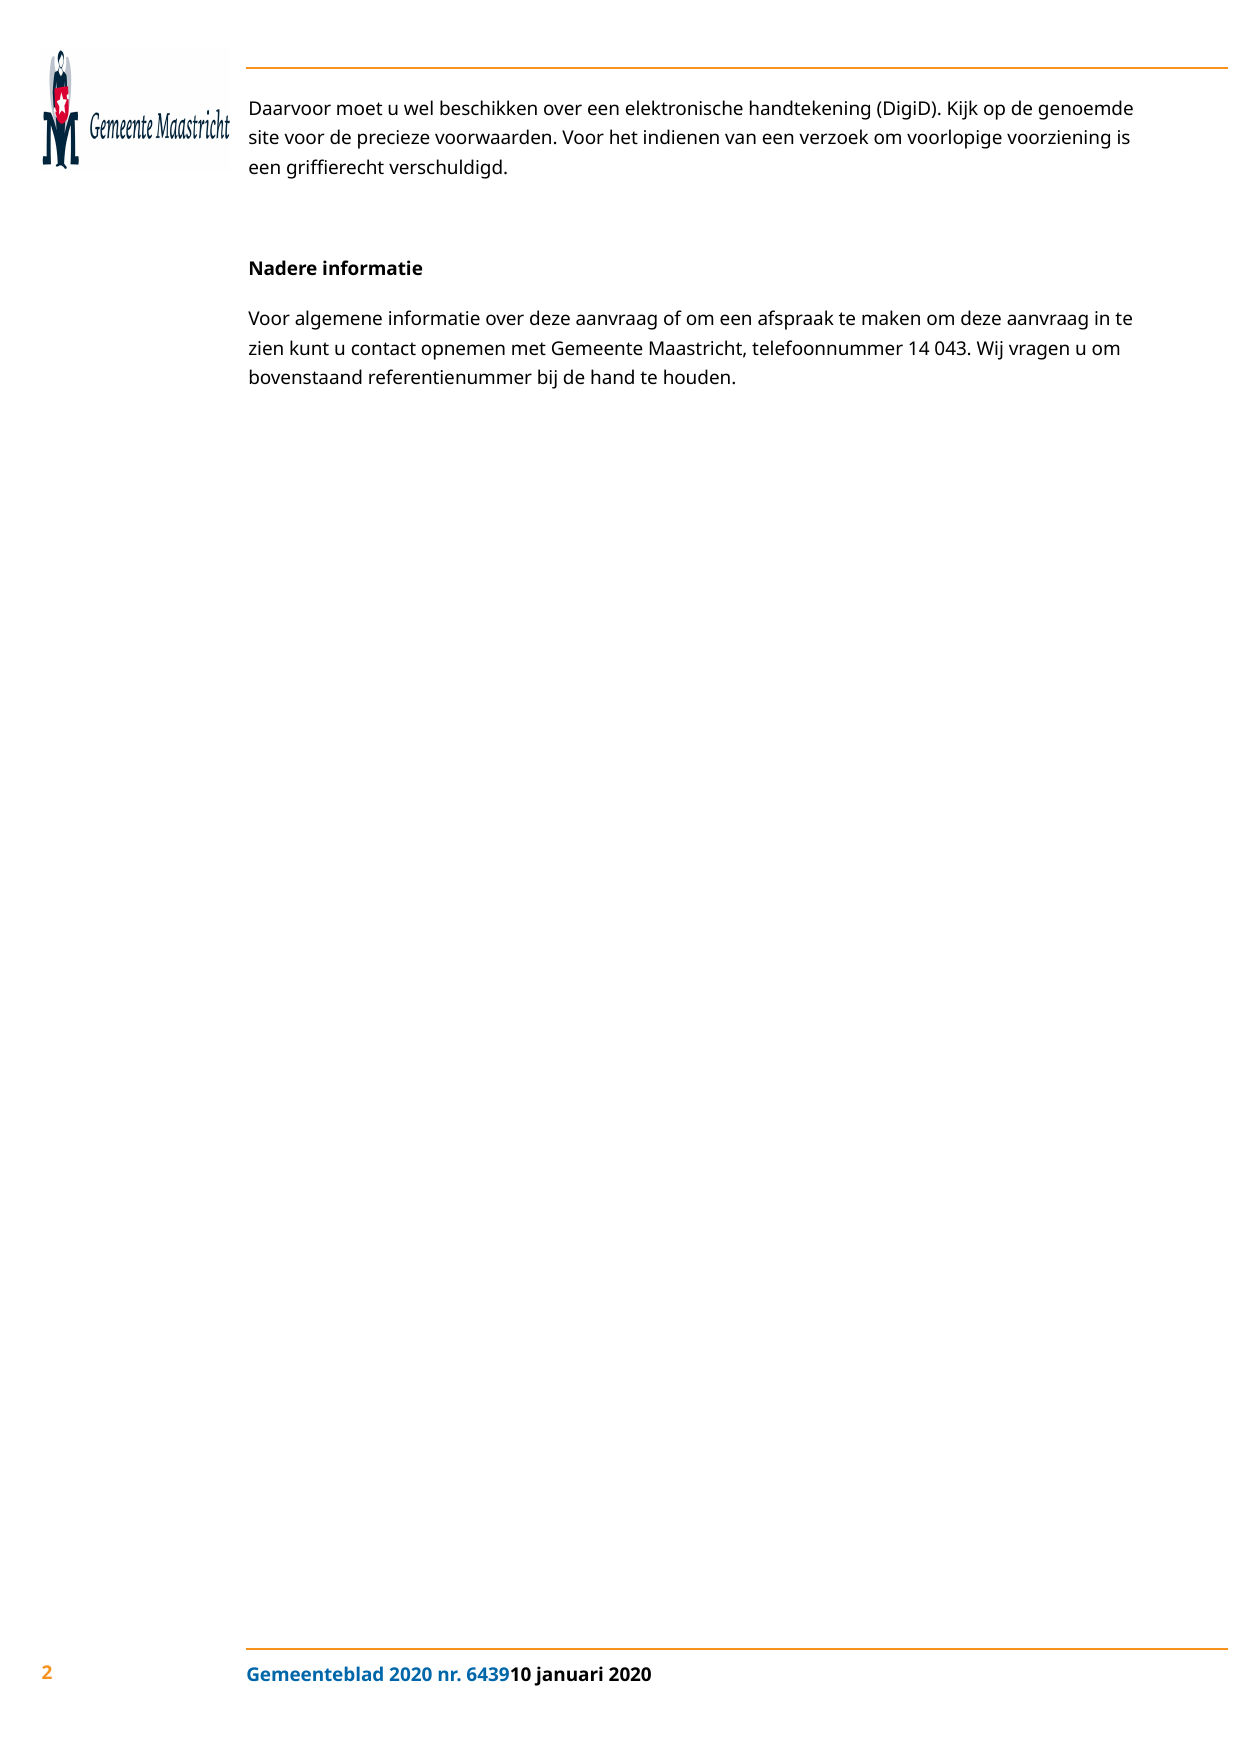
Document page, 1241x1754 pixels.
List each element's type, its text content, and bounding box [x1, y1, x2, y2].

text Nadere informatie [248, 255, 1152, 281]
picture [41, 47, 231, 172]
text Daarvoor moet u wel beschikken over een elektronische handtekening (DigiD). Kijk op de genoemde site voor de precieze voorwaarden. Voor het indienen van een verzoek om voorlopige voorziening is een griffierecht verschuldigd. [248, 95, 1152, 180]
text Voor algemene informatie over deze aanvraag of om een afspraak te maken om deze aanvraag in te zien kunt u contact opnemen met Gemeente Maastricht, telefoonnummer 14 043. Wij vragen u om bovenstaand referentienummer bij de hand te houden. [248, 305, 1152, 390]
